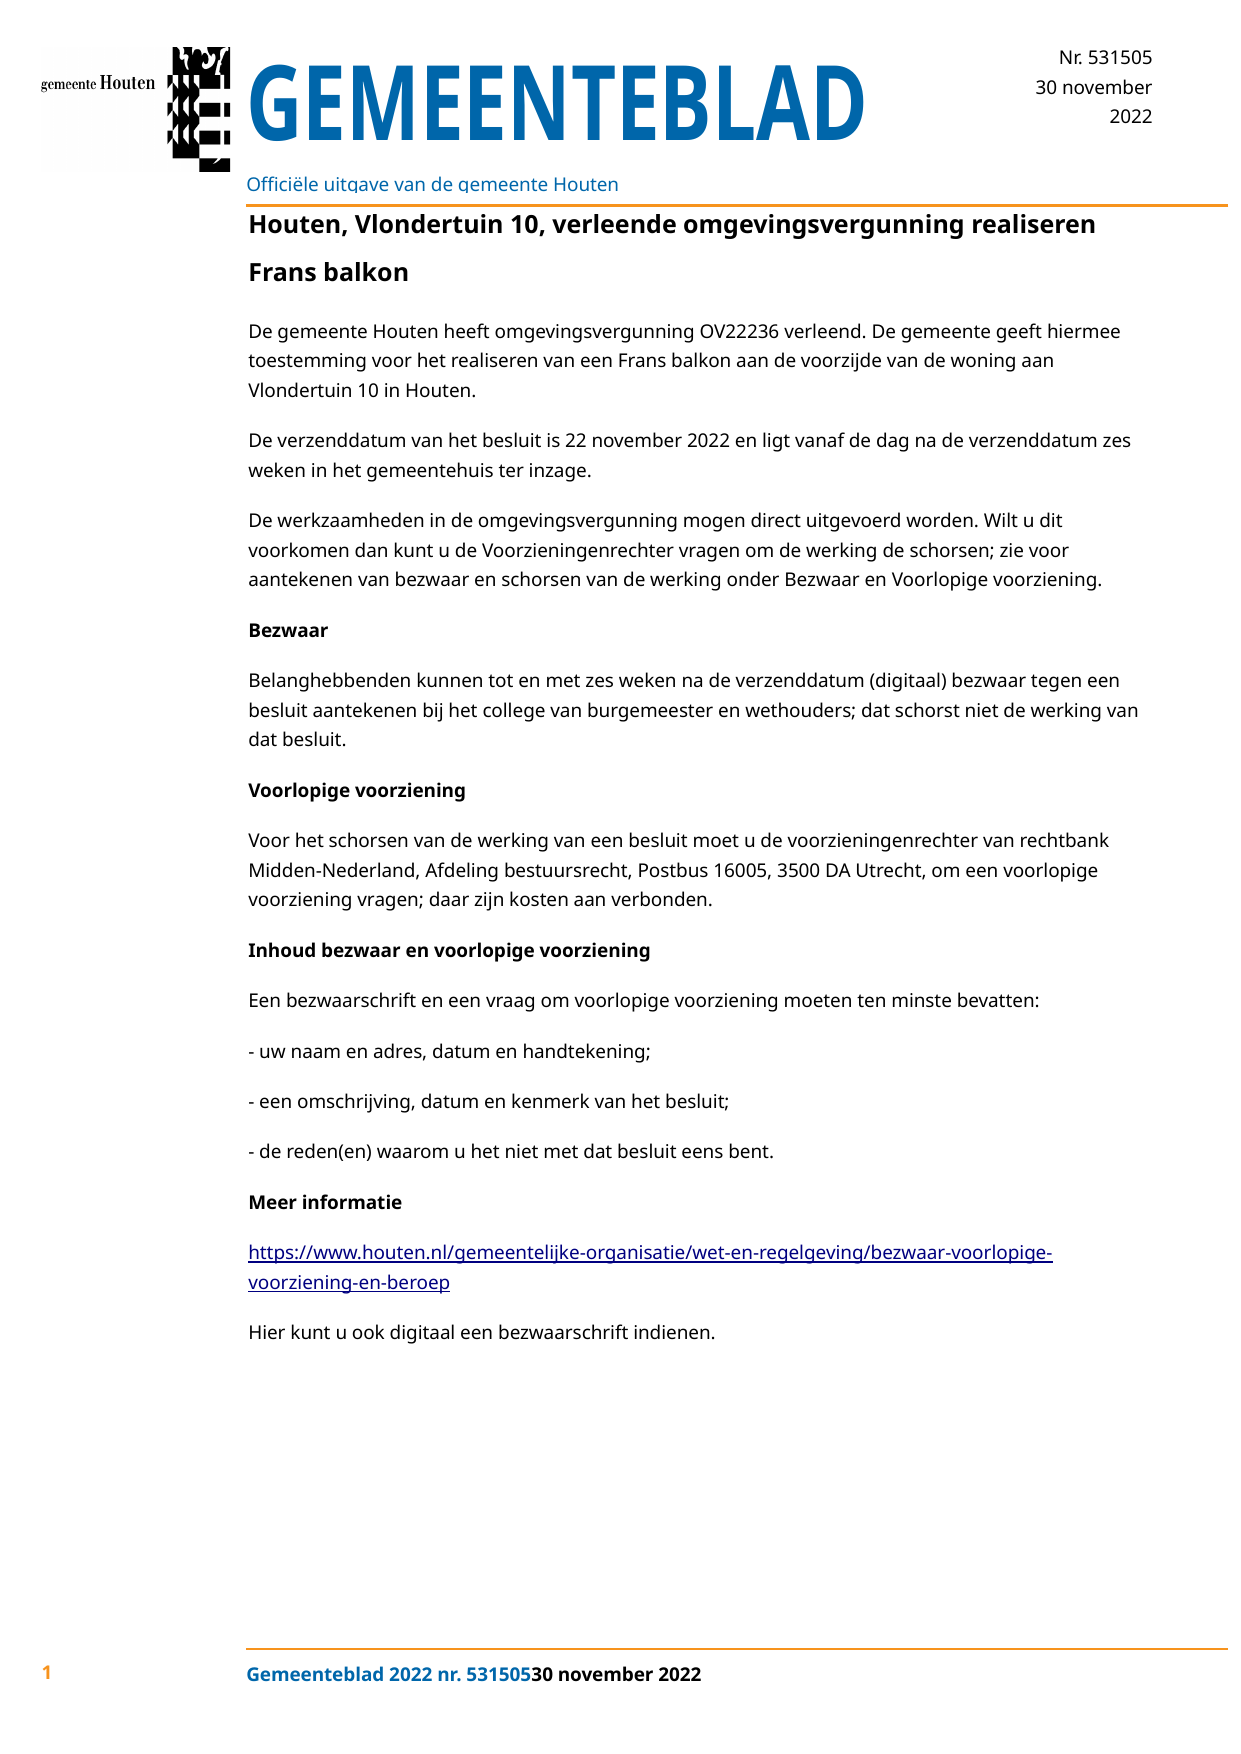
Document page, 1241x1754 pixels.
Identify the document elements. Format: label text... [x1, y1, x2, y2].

text De verzenddatum van het besluit is 22 november 2022 en ligt vanaf de dag na de verzenddatum zes weken in het gemeentehuis ter inzage. [248, 427, 1152, 483]
text - de reden(en) waarom u het niet met dat besluit eens bent. [248, 1139, 1152, 1164]
text Bezwaar [248, 617, 1152, 643]
text - uw naam en adres, datum en handtekening; [248, 1038, 1152, 1064]
text Meer informatie [248, 1189, 1152, 1215]
text Inhoud bezwaar en voorlopige voorziening [248, 937, 1152, 963]
text Een bezwaarschrift en een vraag om voorlopige voorziening moeten ten minste bevatten: [248, 987, 1152, 1013]
text https://www.houten.nl/gemeentelijke-organisatie/wet-en-regelgeving/bezwaar-voorlopige-voorziening-en-beroep [248, 1239, 1152, 1295]
text De werkzaamheden in de omgevingsvergunning mogen direct uitgevoerd worden. Wilt u dit voorkomen dan kunt u de Voorzieningenrechter vragen om de werking de schorsen; zie voor aantekenen van bezwaar en schorsen van de werking onder Bezwaar en Voorlopige voorziening. [248, 507, 1152, 592]
text Voorlopige voorziening [248, 777, 1152, 803]
text Voor het schorsen van de werking van een besluit moet u de voorzieningenrechter van rechtbank Midden-Nederland, Afdeling bestuursrecht, Postbus 16005, 3500 DA Utrecht, om een voorlopige voorziening vragen; daar zijn kosten aan verbonden. [248, 827, 1152, 912]
picture [41, 47, 231, 172]
text Hier kunt u ook digitaal een bezwaarschrift indienen. [248, 1319, 1152, 1345]
text - een omschrijving, datum en kenmerk van het besluit; [248, 1088, 1152, 1114]
text Belanghebbenden kunnen tot en met zes weken na de verzenddatum (digitaal) bezwaar tegen een besluit aantekenen bij het college van burgemeester en wethouders; dat schorst niet de werking van dat besluit. [248, 667, 1152, 752]
text Houten, Vlondertuin 10, verleende omgevingsvergunning realiseren Frans balkon [248, 207, 1152, 288]
text De gemeente Houten heeft omgevingsvergunning OV22236 verleend. De gemeente geeft hiermee toestemming voor het realiseren van een Frans balkon aan de voorzijde van de woning aan Vlondertuin 10 in Houten. [248, 318, 1152, 403]
